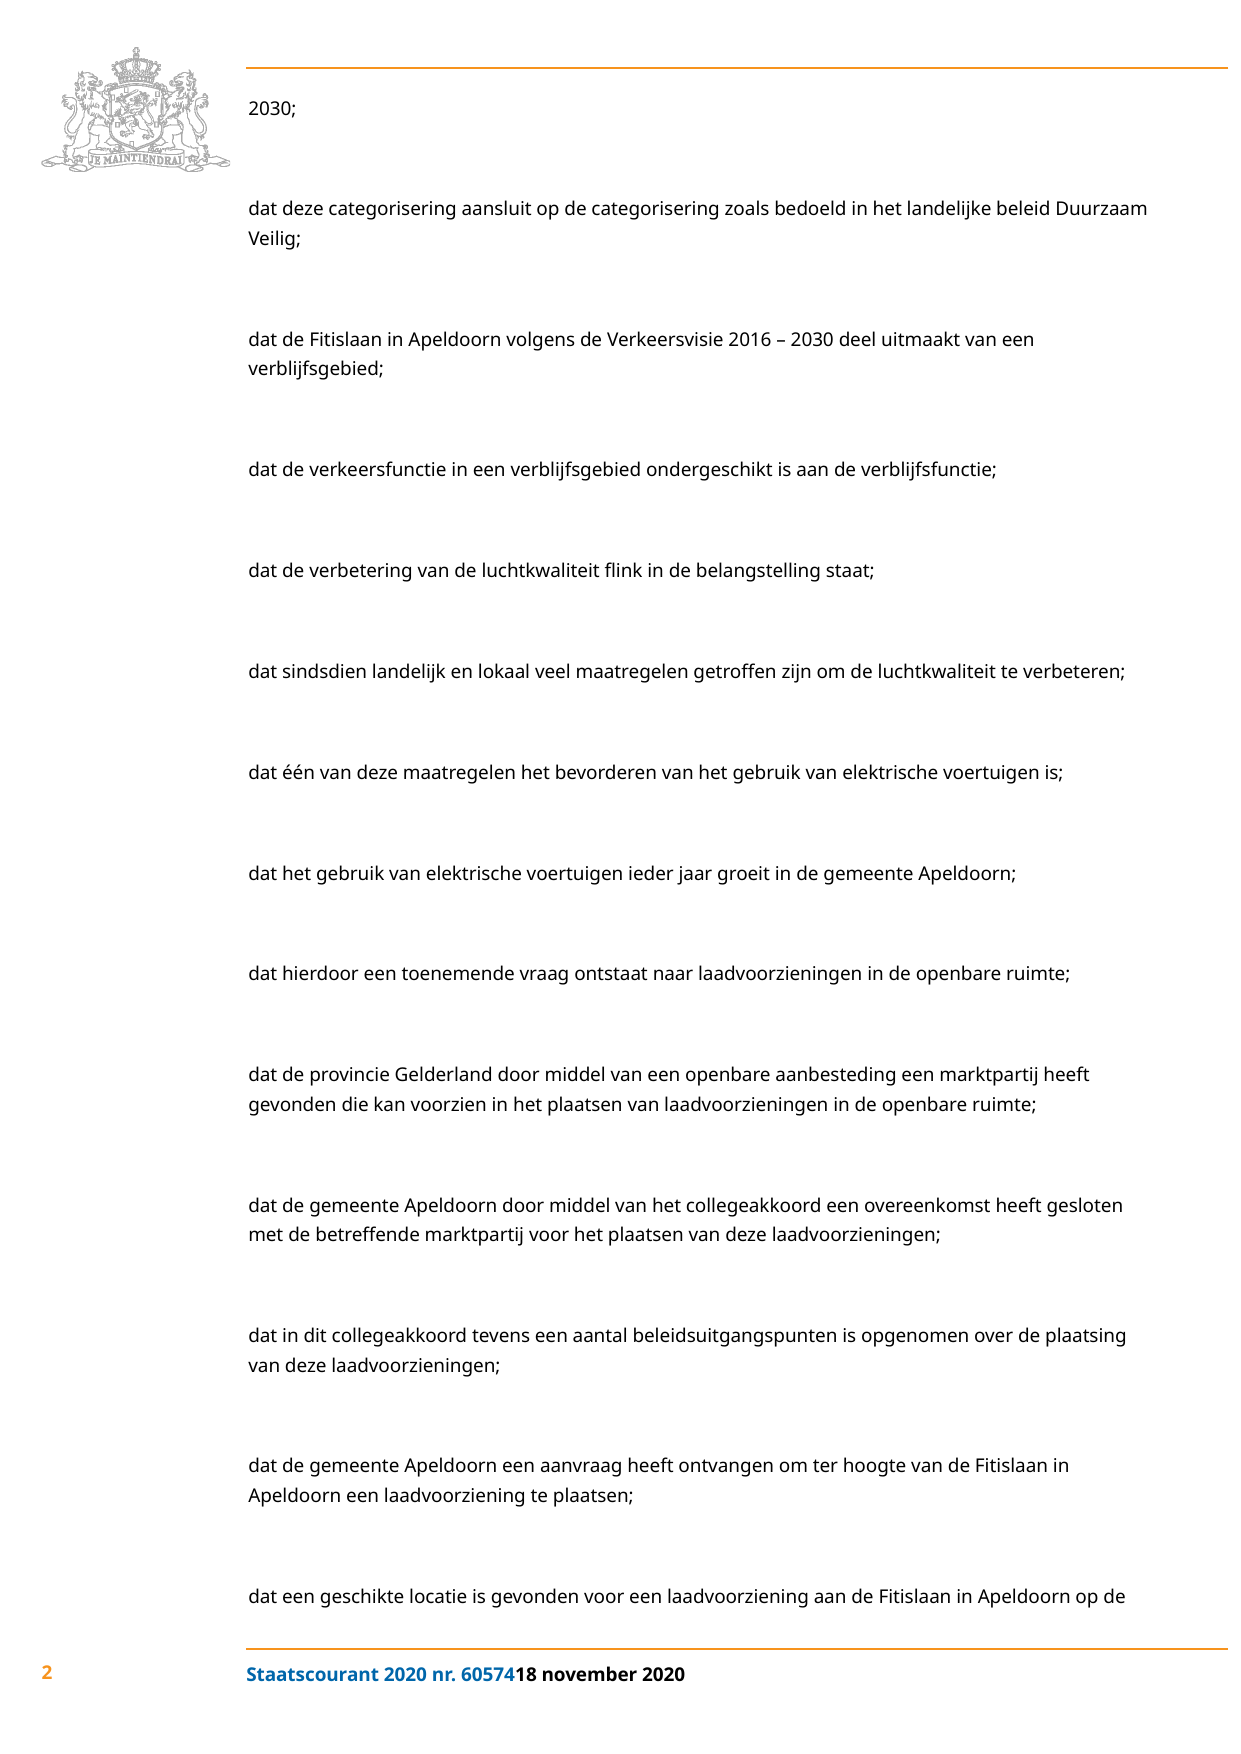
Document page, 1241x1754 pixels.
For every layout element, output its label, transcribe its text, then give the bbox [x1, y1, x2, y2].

text dat de verkeersfunctie in een verblijfsgebied ondergeschikt is aan de verblijfsfunctie; [248, 456, 1152, 482]
text 2030; [248, 95, 1152, 121]
text dat de gemeente Apeldoorn door middel van het collegeakkoord een overeenkomst heeft gesloten met de betreffende marktpartij voor het plaatsen van deze laadvoorzieningen; [248, 1192, 1152, 1247]
text dat de gemeente Apeldoorn een aanvraag heeft ontvangen om ter hoogte van de Fitislaan in Apeldoorn een laadvoorziening te plaatsen; [248, 1453, 1152, 1508]
picture [41, 47, 231, 172]
text dat deze categorisering aansluit op de categorisering zoals bedoeld in het landelijke beleid Duurzaam Veilig; [248, 196, 1152, 251]
text dat de verbetering van de luchtkwaliteit flink in de belangstelling staat; [248, 557, 1152, 583]
text dat een geschikte locatie is gevonden voor een laadvoorziening aan de Fitislaan in Apeldoorn op de [248, 1583, 1152, 1609]
text dat de provincie Gelderland door middel van een openbare aanbesteding een marktpartij heeft gevonden die kan voorzien in het plaatsen van laadvoorzieningen in de openbare ruimte; [248, 1061, 1152, 1117]
text dat de Fitislaan in Apeldoorn volgens de Verkeersvisie 2016 – 2030 deel uitmaakt van een verblijfsgebied; [248, 326, 1152, 381]
text dat in dit collegeakkoord tevens een aantal beleidsuitgangspunten is opgenomen over de plaatsing van deze laadvoorzieningen; [248, 1322, 1152, 1378]
text dat één van deze maatregelen het bevorderen van het gebruik van elektrische voertuigen is; [248, 759, 1152, 785]
text dat het gebruik van elektrische voertuigen ieder jaar groeit in de gemeente Apeldoorn; [248, 860, 1152, 886]
text dat hierdoor een toenemende vraag ontstaat naar laadvoorzieningen in de openbare ruimte; [248, 961, 1152, 986]
text dat sindsdien landelijk en lokaal veel maatregelen getroffen zijn om de luchtkwaliteit te verbeteren; [248, 658, 1152, 684]
